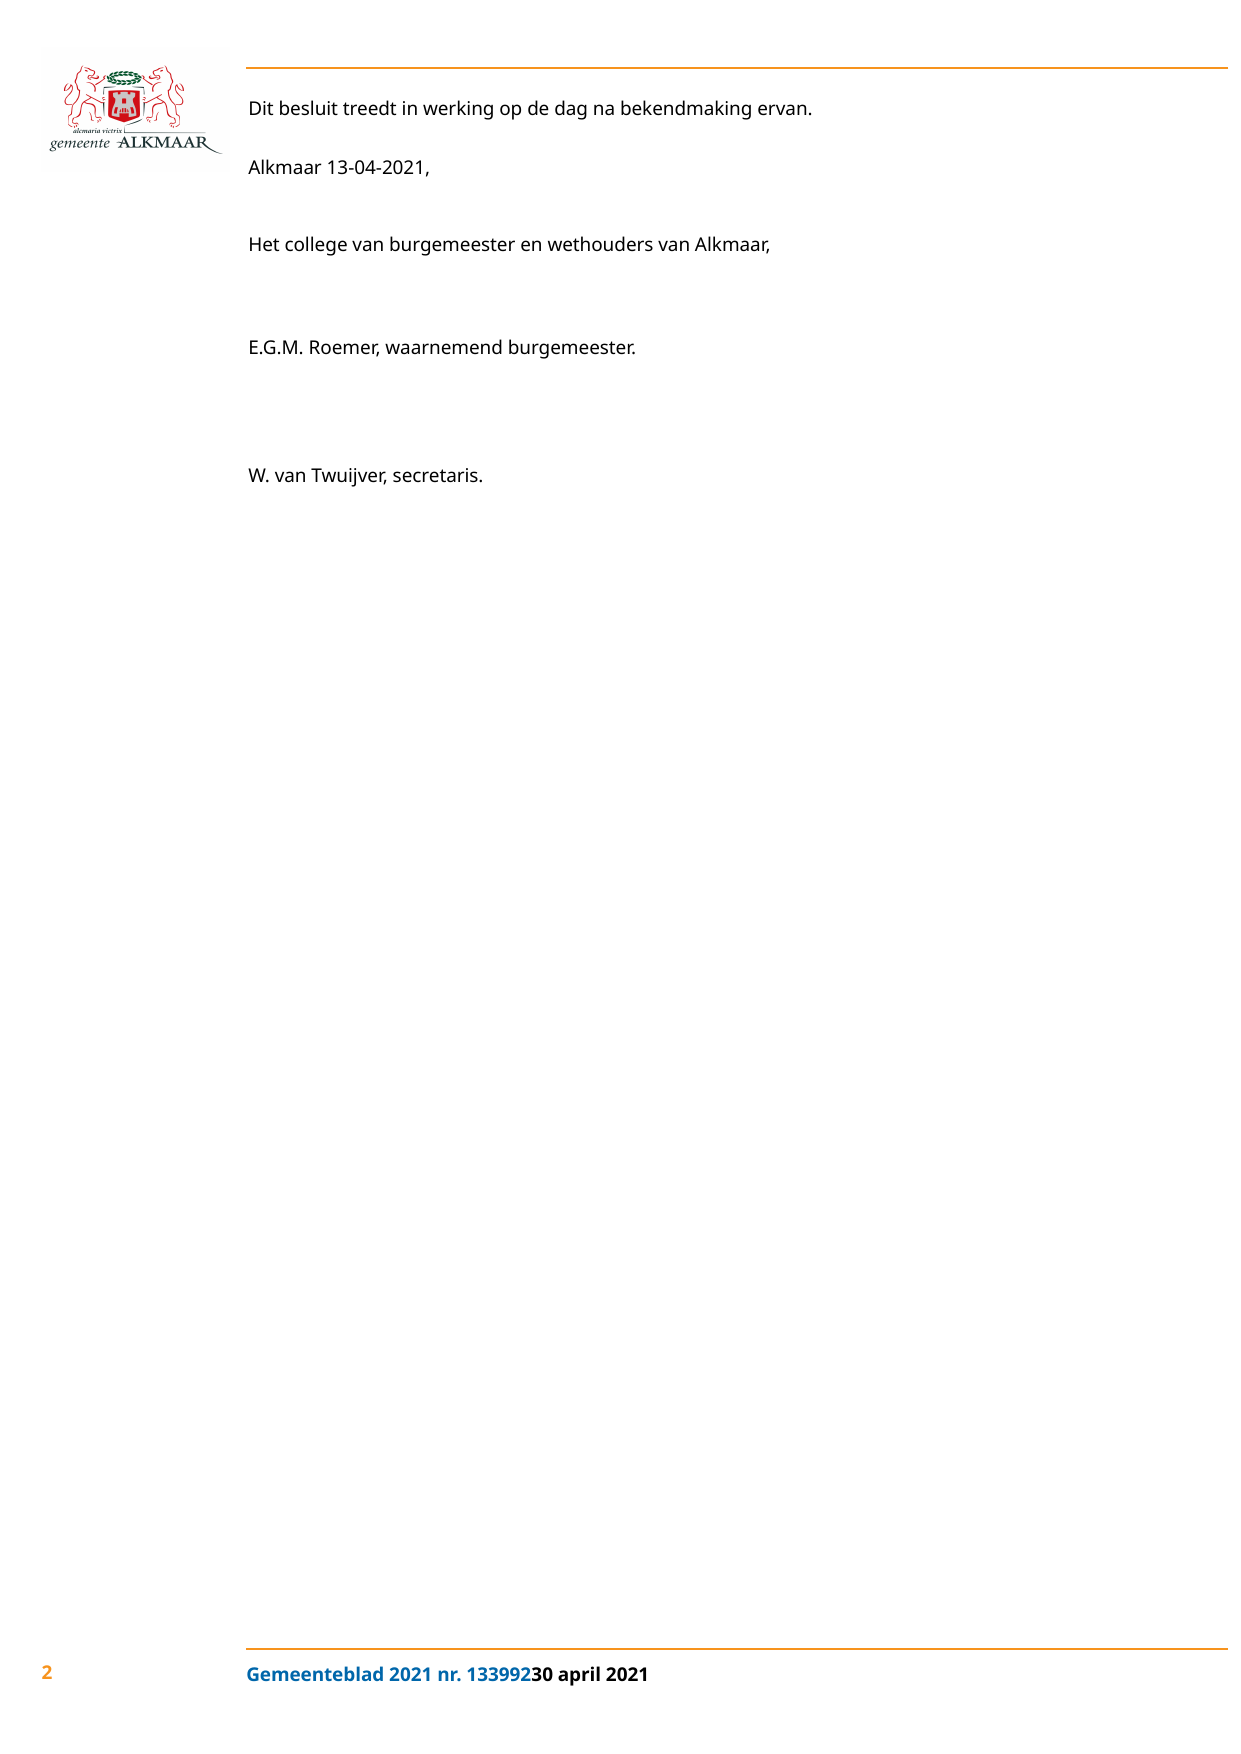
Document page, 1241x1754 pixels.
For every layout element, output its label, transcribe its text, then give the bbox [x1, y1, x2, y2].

text E.G.M. Roemer, waarnemend burgemeester. [248, 334, 1152, 360]
text W. van Twuijver, secretaris. [248, 463, 1152, 488]
picture [41, 47, 231, 172]
text Dit besluit treedt in werking op de dag na bekendmaking ervan. [248, 95, 1152, 121]
text Het college van burgemeester en wethouders van Alkmaar, [248, 231, 1152, 257]
text Alkmaar 13-04-2021, [248, 154, 1152, 180]
